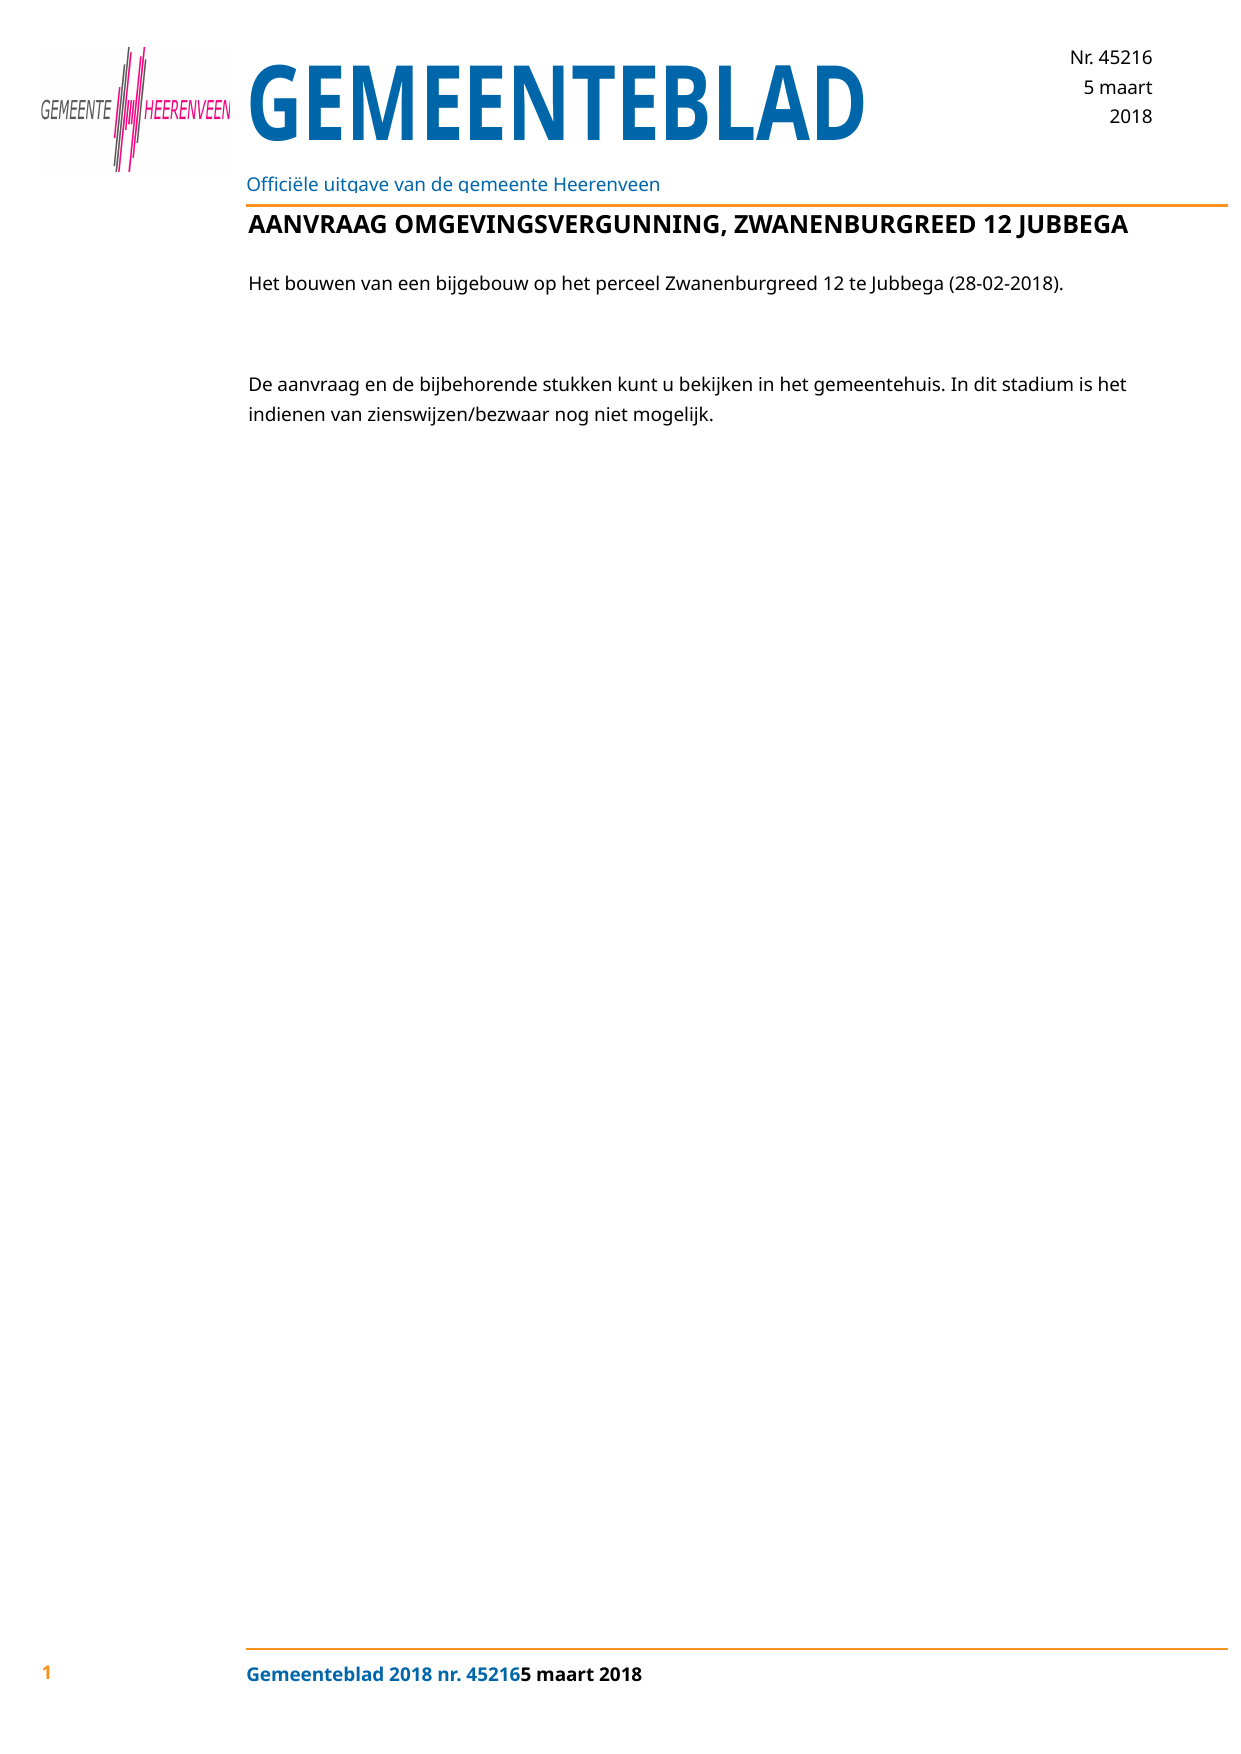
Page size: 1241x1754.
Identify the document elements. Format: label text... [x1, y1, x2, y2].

picture [41, 47, 231, 172]
text Het bouwen van een bijgebouw op het perceel Zwanenburgreed 12 te Jubbega (28-02-2018). [248, 270, 1152, 296]
text AANVRAAG OMGEVINGSVERGUNNING, ZWANENBURGREED 12 JUBBEGA [248, 207, 1152, 241]
text De aanvraag en de bijbehorende stukken kunt u bekijken in het gemeentehuis. In dit stadium is het indienen van zienswijzen/bezwaar nog niet mogelijk. [248, 371, 1152, 426]
